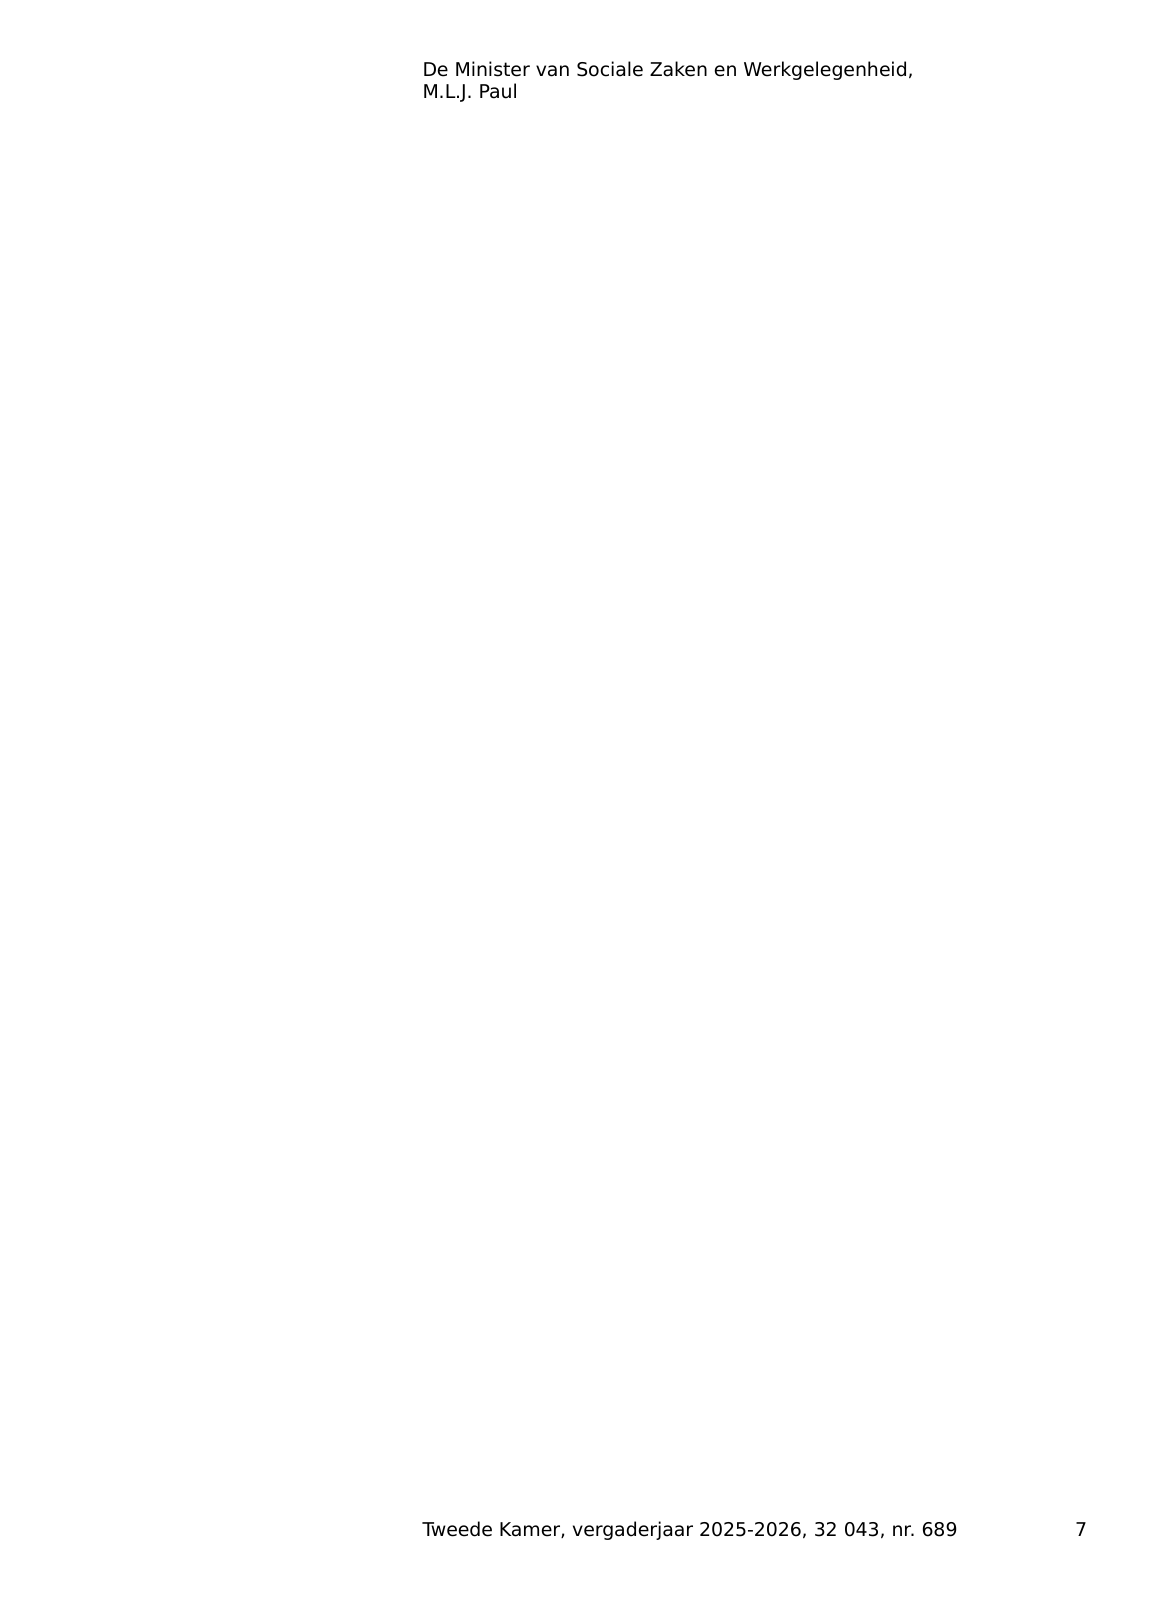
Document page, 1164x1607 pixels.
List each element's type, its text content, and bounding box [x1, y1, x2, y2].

text De Minister van Sociale Zaken en Werkgelegenheid, M.L.J. Paul [422, 59, 1087, 103]
